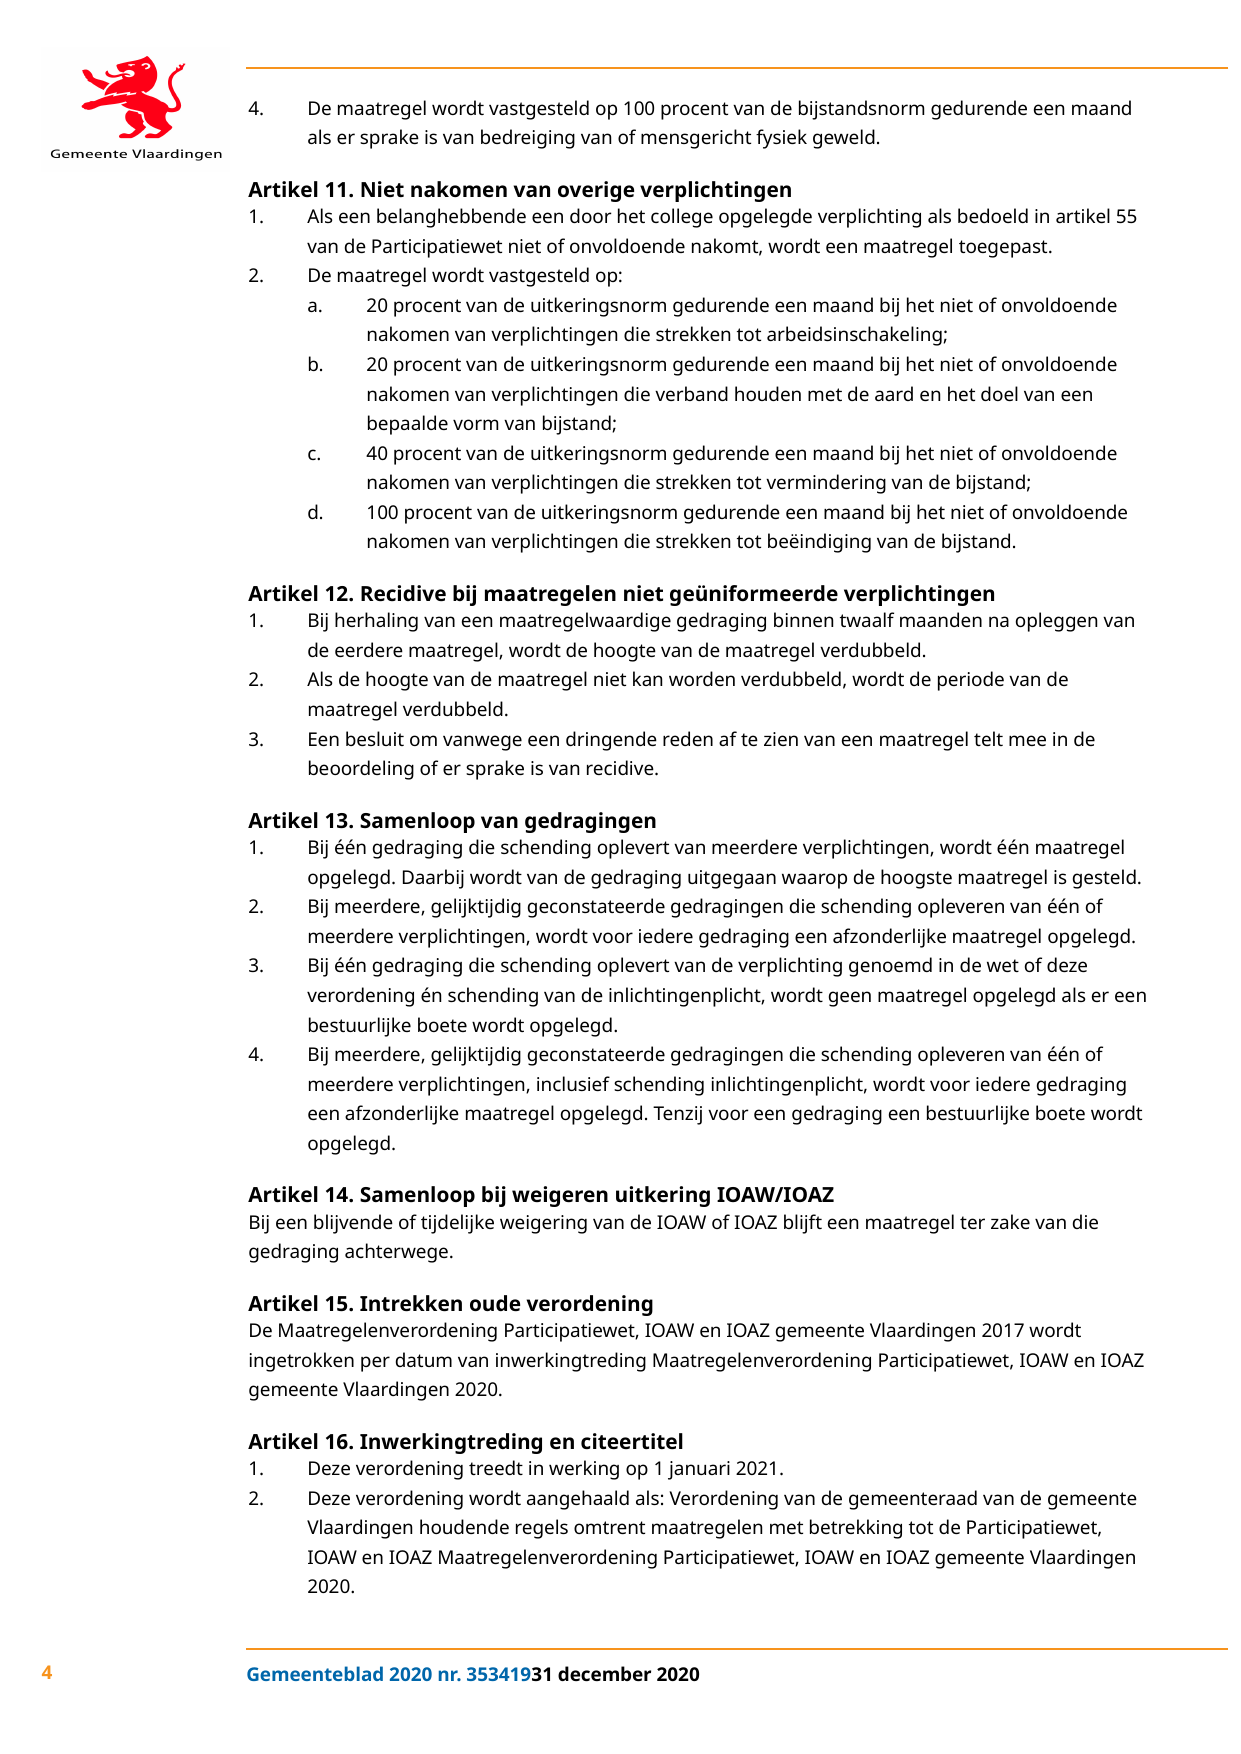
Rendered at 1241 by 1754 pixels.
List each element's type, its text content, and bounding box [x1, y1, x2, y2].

list Deze verordening treedt in werking op 1 januari 2021. [248, 1455, 1152, 1481]
text De Maatregelenverordening Participatiewet, IOAW en IOAZ gemeente Vlaardingen 2017 wordt ingetrokken per datum van inwerkingtreding Maatregelenverordening Participatiewet, IOAW en IOAZ gemeente Vlaardingen 2020. [248, 1317, 1152, 1402]
text Artikel 14. Samenloop bij weigeren uitkering IOAW/IOAZ [248, 1181, 1152, 1209]
list De maatregel wordt vastgesteld op: [248, 262, 1152, 288]
list Bij meerdere, gelijktijdig geconstateerde gedragingen die schending opleveren van één of meerdere verplichtingen, inclusief schending inlichtingenplicht, wordt voor iedere gedraging een afzonderlijke maatregel opgelegd. Tenzij voor een gedraging een bestuurlijke boete wordt opgelegd. [248, 1041, 1152, 1156]
list Een besluit om vanwege een dringende reden af te zien van een maatregel telt mee in de beoordeling of er sprake is van recidive. [248, 726, 1152, 781]
list 100 procent van de uitkeringsnorm gedurende een maand bij het niet of onvoldoende nakomen van verplichtingen die strekken tot beëindiging van de bijstand. [307, 499, 1152, 554]
list Bij meerdere, gelijktijdig geconstateerde gedragingen die schending opleveren van één of meerdere verplichtingen, wordt voor iedere gedraging een afzonderlijke maatregel opgelegd. [248, 893, 1152, 949]
picture [41, 47, 231, 172]
list De maatregel wordt vastgesteld op 100 procent van de bijstandsnorm gedurende een maand als er sprake is van bedreiging van of mensgericht fysiek geweld. [248, 95, 1152, 150]
text Bij een blijvende of tijdelijke weigering van de IOAW of IOAZ blijft een maatregel ter zake van die gedraging achterwege. [248, 1209, 1152, 1264]
text Artikel 11. Niet nakomen van overige verplichtingen [248, 175, 1152, 203]
list Bij één gedraging die schending oplevert van de verplichting genoemd in de wet of deze verordening én schending van de inlichtingenplicht, wordt geen maatregel opgelegd als er een bestuurlijke boete wordt opgelegd. [248, 953, 1152, 1037]
text Artikel 16. Inwerkingtreding en citeertitel [248, 1427, 1152, 1455]
list Als een belanghebbende een door het college opgelegde verplichting als bedoeld in artikel 55 van de Participatiewet niet of onvoldoende nakomt, wordt een maatregel toegepast. [248, 203, 1152, 258]
list 20 procent van de uitkeringsnorm gedurende een maand bij het niet of onvoldoende nakomen van verplichtingen die verband houden met de aard en het doel van een bepaalde vorm van bijstand; [307, 351, 1152, 436]
list 40 procent van de uitkeringsnorm gedurende een maand bij het niet of onvoldoende nakomen van verplichtingen die strekken tot vermindering van de bijstand; [307, 440, 1152, 495]
list Deze verordening wordt aangehaald als: Verordening van de gemeenteraad van de gemeente Vlaardingen houdende regels omtrent maatregelen met betrekking tot de Participatiewet, IOAW en IOAZ Maatregelenverordening Participatiewet, IOAW en IOAZ gemeente Vlaardingen 2020. [248, 1485, 1152, 1599]
text Artikel 12. Recidive bij maatregelen niet geüniformeerde verplichtingen [248, 579, 1152, 607]
text Artikel 15. Intrekken oude verordening [248, 1289, 1152, 1317]
list 20 procent van de uitkeringsnorm gedurende een maand bij het niet of onvoldoende nakomen van verplichtingen die strekken tot arbeidsinschakeling; [307, 292, 1152, 347]
list Bij herhaling van een maatregelwaardige gedraging binnen twaalf maanden na opleggen van de eerdere maatregel, wordt de hoogte van de maatregel verdubbeld. [248, 607, 1152, 663]
text Artikel 13. Samenloop van gedragingen [248, 806, 1152, 834]
list Bij één gedraging die schending oplevert van meerdere verplichtingen, wordt één maatregel opgelegd. Daarbij wordt van de gedraging uitgegaan waarop de hoogste maatregel is gesteld. [248, 834, 1152, 889]
list Als de hoogte van de maatregel niet kan worden verdubbeld, wordt de periode van de maatregel verdubbeld. [248, 667, 1152, 722]
